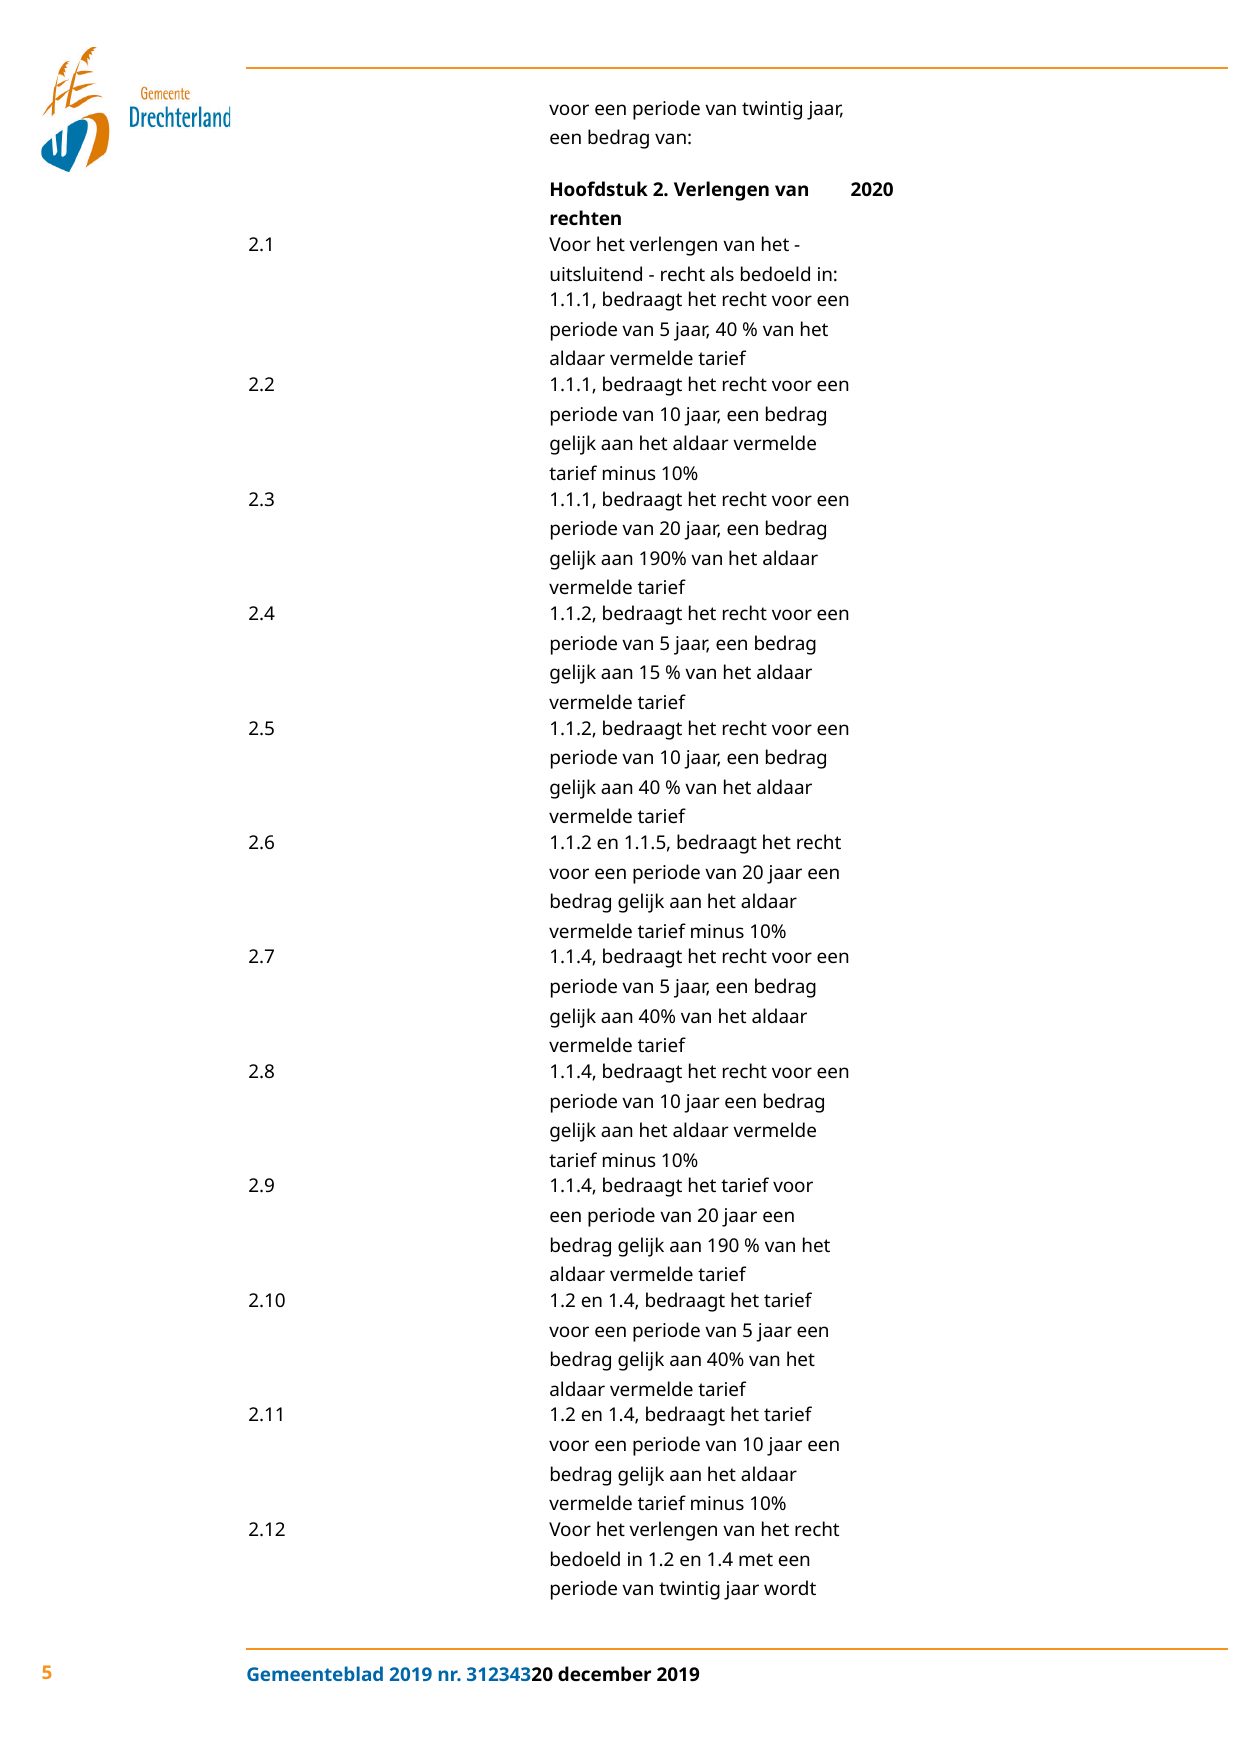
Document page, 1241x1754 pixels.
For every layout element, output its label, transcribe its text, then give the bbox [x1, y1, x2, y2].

table_cell [850, 600, 1152, 715]
table_cell [850, 371, 1152, 486]
table_cell 1.1.1, bedraagt het recht voor een periode van 10 jaar, een bedrag gelijk aan het aldaar vermelde tarief minus 10% [549, 371, 850, 486]
table_cell [850, 1287, 1152, 1402]
table_cell [850, 944, 1152, 1058]
table_cell 2.1 [248, 231, 549, 286]
table_cell 2.6 [248, 829, 549, 944]
table_cell [248, 95, 549, 150]
table_cell [850, 286, 1152, 371]
table_cell [850, 1402, 1152, 1516]
table_cell Voor het verlengen van het recht bedoeld in 1.2 en 1.4 met een periode van twintig jaar wordt [549, 1516, 850, 1601]
table_cell [850, 150, 1152, 176]
table_cell [850, 1173, 1152, 1287]
table_cell [248, 286, 549, 371]
table_cell 1.1.4, bedraagt het recht voor een periode van 5 jaar, een bedrag gelijk aan 40% van het aldaar vermelde tarief [549, 944, 850, 1058]
table_cell 1.1.4, bedraagt het tarief voor een periode van 20 jaar een bedrag gelijk aan 190 % van het aldaar vermelde tarief [549, 1173, 850, 1287]
table_cell 2.12 [248, 1516, 549, 1601]
table_cell [850, 715, 1152, 829]
table_cell [850, 1516, 1152, 1601]
table_cell Hoofdstuk 2. Verlengen van rechten [549, 176, 850, 231]
table_cell 1.1.2, bedraagt het recht voor een periode van 10 jaar, een bedrag gelijk aan 40 % van het aldaar vermelde tarief [549, 715, 850, 829]
table_cell [850, 829, 1152, 944]
table_cell 2.9 [248, 1173, 549, 1287]
table_cell Voor het verlengen van het - uitsluitend - recht als bedoeld in: [549, 231, 850, 286]
table_cell voor een periode van twintig jaar, een bedrag van: [549, 95, 850, 150]
table_cell 2.10 [248, 1287, 549, 1402]
table_cell 2.7 [248, 944, 549, 1058]
table_cell 1.1.1, bedraagt het recht voor een periode van 5 jaar, 40 % van het aldaar vermelde tarief [549, 286, 850, 371]
table_cell [850, 231, 1152, 286]
table_cell [549, 150, 850, 176]
table_cell 1.2 en 1.4, bedraagt het tarief voor een periode van 5 jaar een bedrag gelijk aan 40% van het aldaar vermelde tarief [549, 1287, 850, 1402]
table_cell 1.1.2 en 1.1.5, bedraagt het recht voor een periode van 20 jaar een bedrag gelijk aan het aldaar vermelde tarief minus 10% [549, 829, 850, 944]
table_cell [850, 1058, 1152, 1173]
table_cell 2.2 [248, 371, 549, 486]
table_cell 1.2 en 1.4, bedraagt het tarief voor een periode van 10 jaar een bedrag gelijk aan het aldaar vermelde tarief minus 10% [549, 1402, 850, 1516]
table_cell 2.8 [248, 1058, 549, 1173]
table_cell [850, 95, 1152, 150]
table_cell 1.1.2, bedraagt het recht voor een periode van 5 jaar, een bedrag gelijk aan 15 % van het aldaar vermelde tarief [549, 600, 850, 715]
table_cell 2.5 [248, 715, 549, 829]
table_cell [248, 176, 549, 231]
table_cell 1.1.4, bedraagt het recht voor een periode van 10 jaar een bedrag gelijk aan het aldaar vermelde tarief minus 10% [549, 1058, 850, 1173]
table_cell 2020 [850, 176, 1152, 231]
picture [226, 115, 231, 124]
picture [41, 47, 231, 172]
picture [41, 158, 64, 172]
table_cell 1.1.1, bedraagt het recht voor een periode van 20 jaar, een bedrag gelijk aan 190% van het aldaar vermelde tarief [549, 486, 850, 600]
table_cell 2.3 [248, 486, 549, 600]
table_cell [248, 150, 549, 176]
table_cell [850, 486, 1152, 600]
table_cell 2.4 [248, 600, 549, 715]
table_cell 2.11 [248, 1402, 549, 1516]
